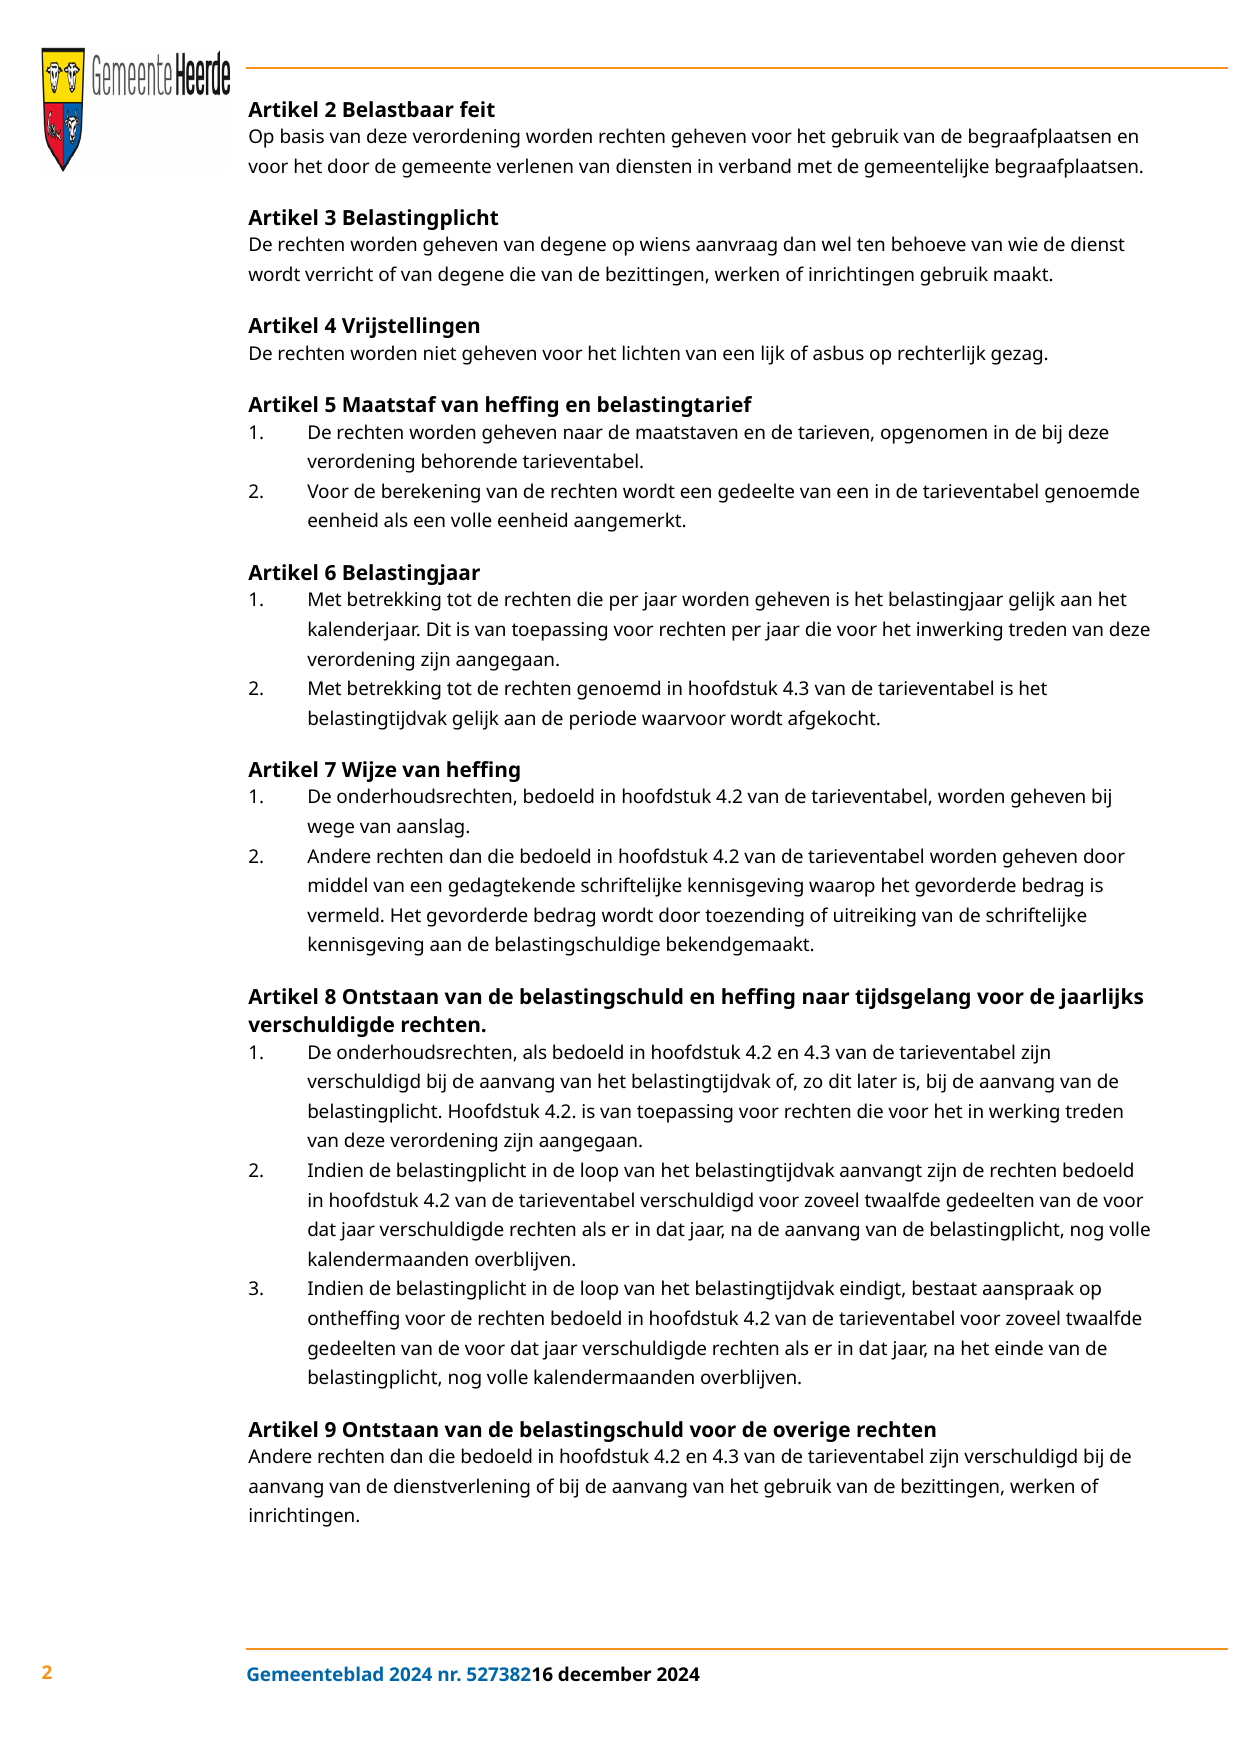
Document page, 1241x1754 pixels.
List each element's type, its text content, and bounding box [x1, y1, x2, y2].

list De onderhoudsrechten, bedoeld in hoofdstuk 4.2 van de tarieventabel, worden geheven bij wege van aanslag. [248, 784, 1152, 839]
list De rechten worden geheven naar de maatstaven en de tarieven, opgenomen in de bij deze verordening behorende tarieventabel. [248, 419, 1152, 474]
text De rechten worden niet geheven voor het lichten van een lijk of asbus op rechterlijk gezag. [248, 340, 1152, 366]
list Met betrekking tot de rechten genoemd in hoofdstuk 4.3 van de tarieventabel is het belastingtijdvak gelijk aan de periode waarvoor wordt afgekocht. [248, 675, 1152, 731]
text De rechten worden geheven van degene op wiens aanvraag dan wel ten behoeve van wie de dienst wordt verricht of van degene die van de bezittingen, werken of inrichtingen gebruik maakt. [248, 232, 1152, 287]
list Andere rechten dan die bedoeld in hoofdstuk 4.2 van de tarieventabel worden geheven door middel van een gedagtekende schriftelijke kennisgeving waarop het gevorderde bedrag is vermeld. Het gevorderde bedrag wordt door toezending of uitreiking van de schriftelijke kennisgeving aan de belastingschuldige bekendgemaakt. [248, 843, 1152, 957]
text Artikel 7 Wijze van heffing [248, 755, 1152, 784]
list Indien de belastingplicht in de loop van het belastingtijdvak aanvangt zijn de rechten bedoeld in hoofdstuk 4.2 van de tarieventabel verschuldigd voor zoveel twaalfde gedeelten van de voor dat jaar verschuldigde rechten als er in dat jaar, na de aanvang van de belastingplicht, nog volle kalendermaanden overblijven. [248, 1157, 1152, 1272]
text Artikel 5 Maatstaf van heffing en belastingtarief [248, 391, 1152, 419]
text Artikel 9 Ontstaan van de belastingschuld voor de overige rechten [248, 1415, 1152, 1443]
text Artikel 6 Belastingjaar [248, 558, 1152, 587]
text Artikel 3 Belastingplicht [248, 203, 1152, 232]
picture [41, 47, 231, 172]
text Artikel 4 Vrijstellingen [248, 312, 1152, 340]
list Voor de berekening van de rechten wordt een gedeelte van een in de tarieventabel genoemde eenheid als een volle eenheid aangemerkt. [248, 478, 1152, 533]
text Artikel 2 Belastbaar feit [248, 95, 1152, 123]
text Op basis van deze verordening worden rechten geheven voor het gebruik van de begraafplaatsen en voor het door de gemeente verlenen van diensten in verband met de gemeentelijke begraafplaatsen. [248, 123, 1152, 178]
list Met betrekking tot de rechten die per jaar worden geheven is het belastingjaar gelijk aan het kalenderjaar. Dit is van toepassing voor rechten per jaar die voor het inwerking treden van deze verordening zijn aangegaan. [248, 587, 1152, 671]
list De onderhoudsrechten, als bedoeld in hoofdstuk 4.2 en 4.3 van de tarieventabel zijn verschuldigd bij de aanvang van het belastingtijdvak of, zo dit later is, bij de aanvang van de belastingplicht. Hoofdstuk 4.2. is van toepassing voor rechten die voor het in werking treden van deze verordening zijn aangegaan. [248, 1039, 1152, 1153]
text Andere rechten dan die bedoeld in hoofdstuk 4.2 en 4.3 van de tarieventabel zijn verschuldigd bij de aanvang van de dienstverlening of bij de aanvang van het gebruik van de bezittingen, werken of inrichtingen. [248, 1443, 1152, 1528]
list Indien de belastingplicht in de loop van het belastingtijdvak eindigt, bestaat aanspraak op ontheffing voor de rechten bedoeld in hoofdstuk 4.2 van de tarieventabel voor zoveel twaalfde gedeelten van de voor dat jaar verschuldigde rechten als er in dat jaar, na het einde van de belastingplicht, nog volle kalendermaanden overblijven. [248, 1276, 1152, 1390]
text Artikel 8 Ontstaan van de belastingschuld en heffing naar tijdsgelang voor de jaarlijks verschuldigde rechten. [248, 982, 1152, 1039]
